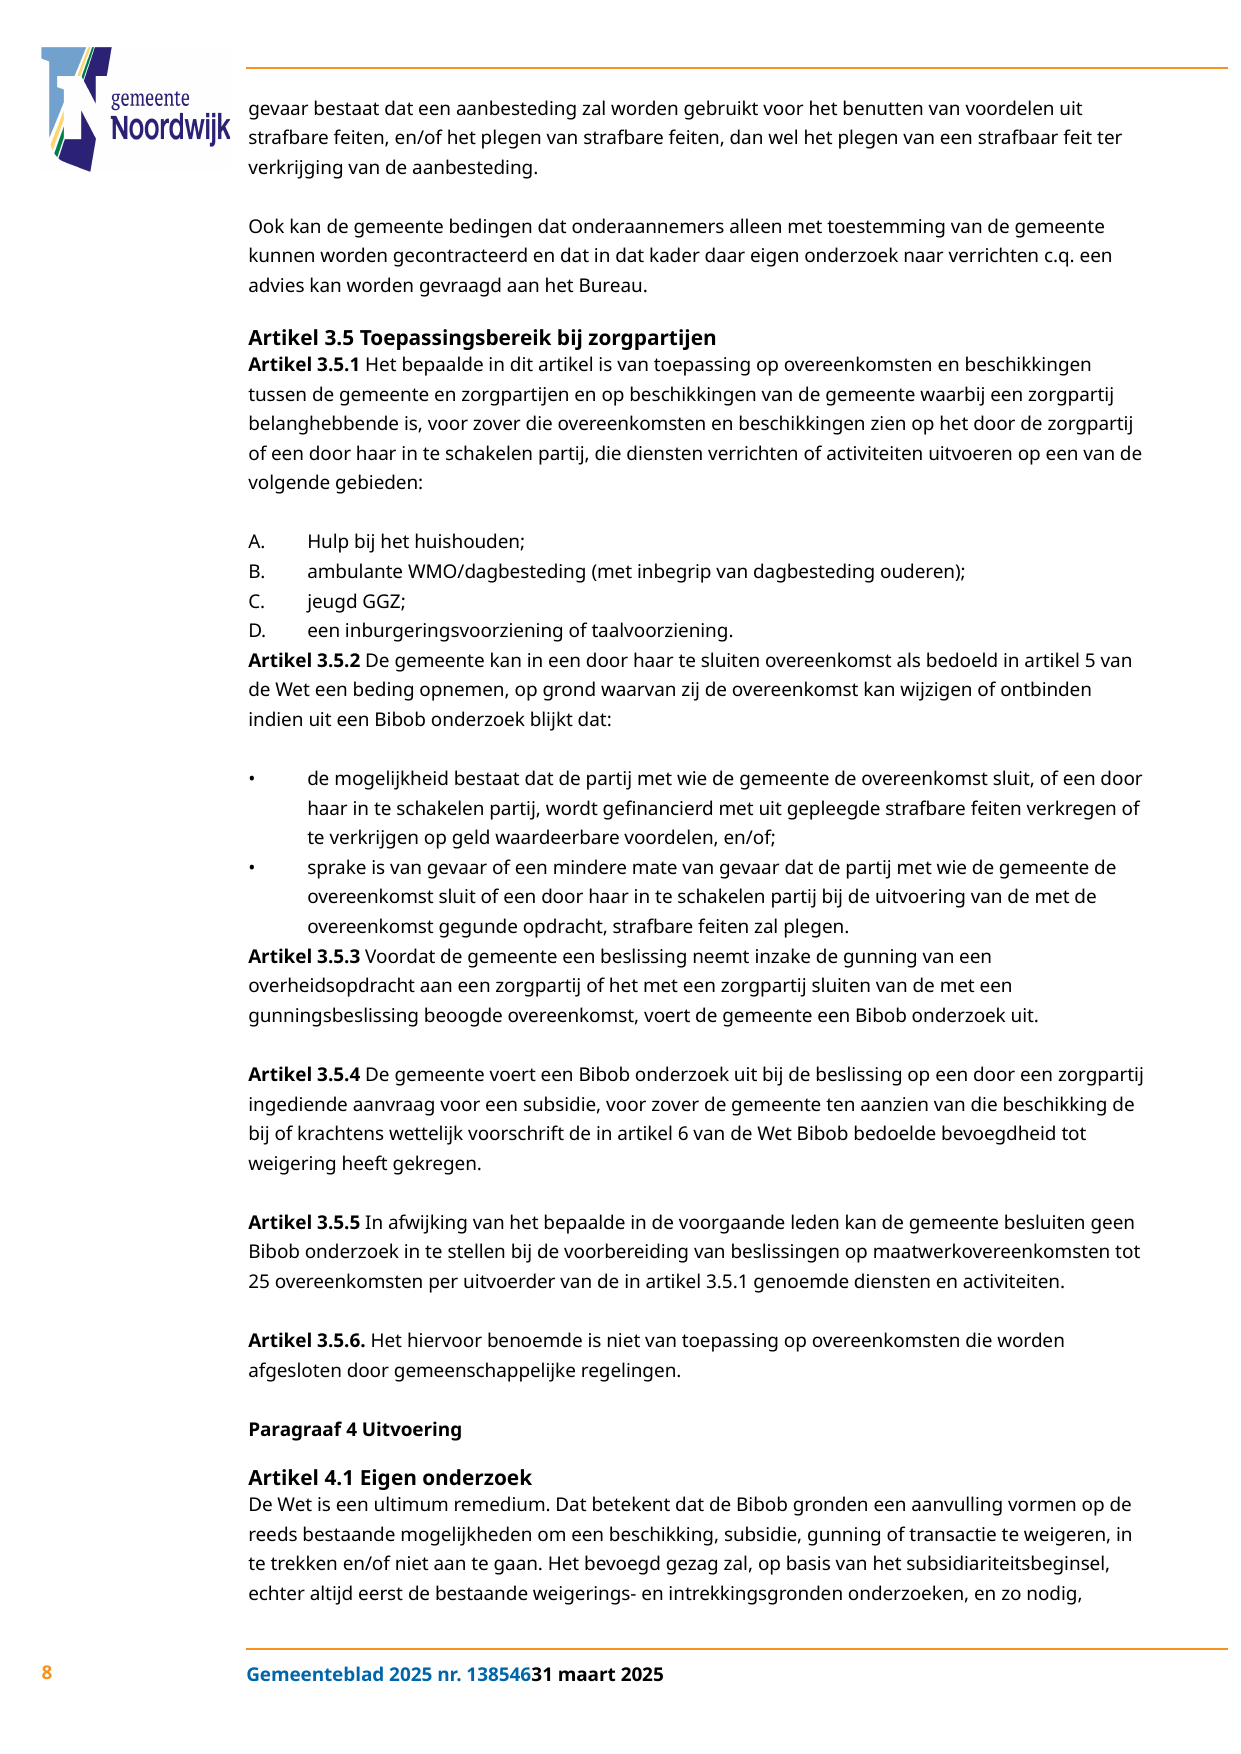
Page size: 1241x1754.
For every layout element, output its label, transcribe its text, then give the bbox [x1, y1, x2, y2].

text Artikel 3.5.1 Het bepaalde in dit artikel is van toepassing op overeenkomsten en beschikkingen tussen de gemeente en zorgpartijen en op beschikkingen van de gemeente waarbij een zorgpartij belanghebbende is, voor zover die overeenkomsten en beschikkingen zien op het door de zorgpartij of een door haar in te schakelen partij, die diensten verrichten of activiteiten uitvoeren op een van de volgende gebieden: [248, 351, 1152, 495]
text gevaar bestaat dat een aanbesteding zal worden gebruikt voor het benutten van voordelen uit strafbare feiten, en/of het plegen van strafbare feiten, dan wel het plegen van een strafbaar feit ter verkrijging van de aanbesteding. [248, 95, 1152, 180]
text Artikel 3.5 Toepassingsbereik bij zorgpartijen [248, 323, 1152, 351]
text Paragraaf 4 Uitvoering [248, 1416, 1152, 1442]
text Artikel 3.5.5 In afwijking van het bepaalde in de voorgaande leden kan de gemeente besluiten geen Bibob onderzoek in te stellen bij de voorbereiding van beslissingen op maatwerkovereenkomsten tot 25 overeenkomsten per uitvoerder van de in artikel 3.5.1 genoemde diensten en activiteiten. [248, 1209, 1152, 1294]
text De Wet is een ultimum remedium. Dat betekent dat de Bibob gronden een aanvulling vormen op de reeds bestaande mogelijkheden om een beschikking, subsidie, gunning of transactie te weigeren, in te trekken en/of niet aan te gaan. Het bevoegd gezag zal, op basis van het subsidiariteitsbeginsel, echter altijd eerst de bestaande weigerings- en intrekkingsgronden onderzoeken, en zo nodig, [248, 1491, 1152, 1606]
text Artikel 3.5.6. Het hiervoor benoemde is niet van toepassing op overeenkomsten die worden afgesloten door gemeenschappelijke regelingen. [248, 1327, 1152, 1383]
list Hulp bij het huishouden; [248, 529, 1152, 554]
text Artikel 3.5.4 De gemeente voert een Bibob onderzoek uit bij de beslissing op een door een zorgpartij ingediende aanvraag voor een subsidie, voor zover de gemeente ten aanzien van die beschikking de bij of krachtens wettelijk voorschrift de in artikel 6 van de Wet Bibob bedoelde bevoegdheid tot weigering heeft gekregen. [248, 1061, 1152, 1176]
picture [41, 47, 231, 172]
list de mogelijkheid bestaat dat de partij met wie de gemeente de overeenkomst sluit, of een door haar in te schakelen partij, wordt gefinancierd met uit gepleegde strafbare feiten verkregen of te verkrijgen op geld waardeerbare voordelen, en/of; [248, 765, 1152, 850]
text Artikel 3.5.3 Voordat de gemeente een beslissing neemt inzake de gunning van een overheidsopdracht aan een zorgpartij of het met een zorgpartij sluiten van de met een gunningsbeslissing beoogde overeenkomst, voert de gemeente een Bibob onderzoek uit. [248, 943, 1152, 1028]
list sprake is van gevaar of een mindere mate van gevaar dat de partij met wie de gemeente de overeenkomst sluit of een door haar in te schakelen partij bij de uitvoering van de met de overeenkomst gegunde opdracht, strafbare feiten zal plegen. [248, 854, 1152, 939]
list ambulante WMO/dagbesteding (met inbegrip van dagbesteding ouderen); [248, 558, 1152, 584]
text Artikel 4.1 Eigen onderzoek [248, 1463, 1152, 1491]
text Artikel 3.5.2 De gemeente kan in een door haar te sluiten overeenkomst als bedoeld in artikel 5 van de Wet een beding opnemen, op grond waarvan zij de overeenkomst kan wijzigen of ontbinden indien uit een Bibob onderzoek blijkt dat: [248, 647, 1152, 732]
list jeugd GGZ; [248, 588, 1152, 613]
text Ook kan de gemeente bedingen dat onderaannemers alleen met toestemming van de gemeente kunnen worden gecontracteerd en dat in dat kader daar eigen onderzoek naar verrichten c.q. een advies kan worden gevraagd aan het Bureau. [248, 213, 1152, 298]
list een inburgeringsvoorziening of taalvoorziening. [248, 617, 1152, 643]
